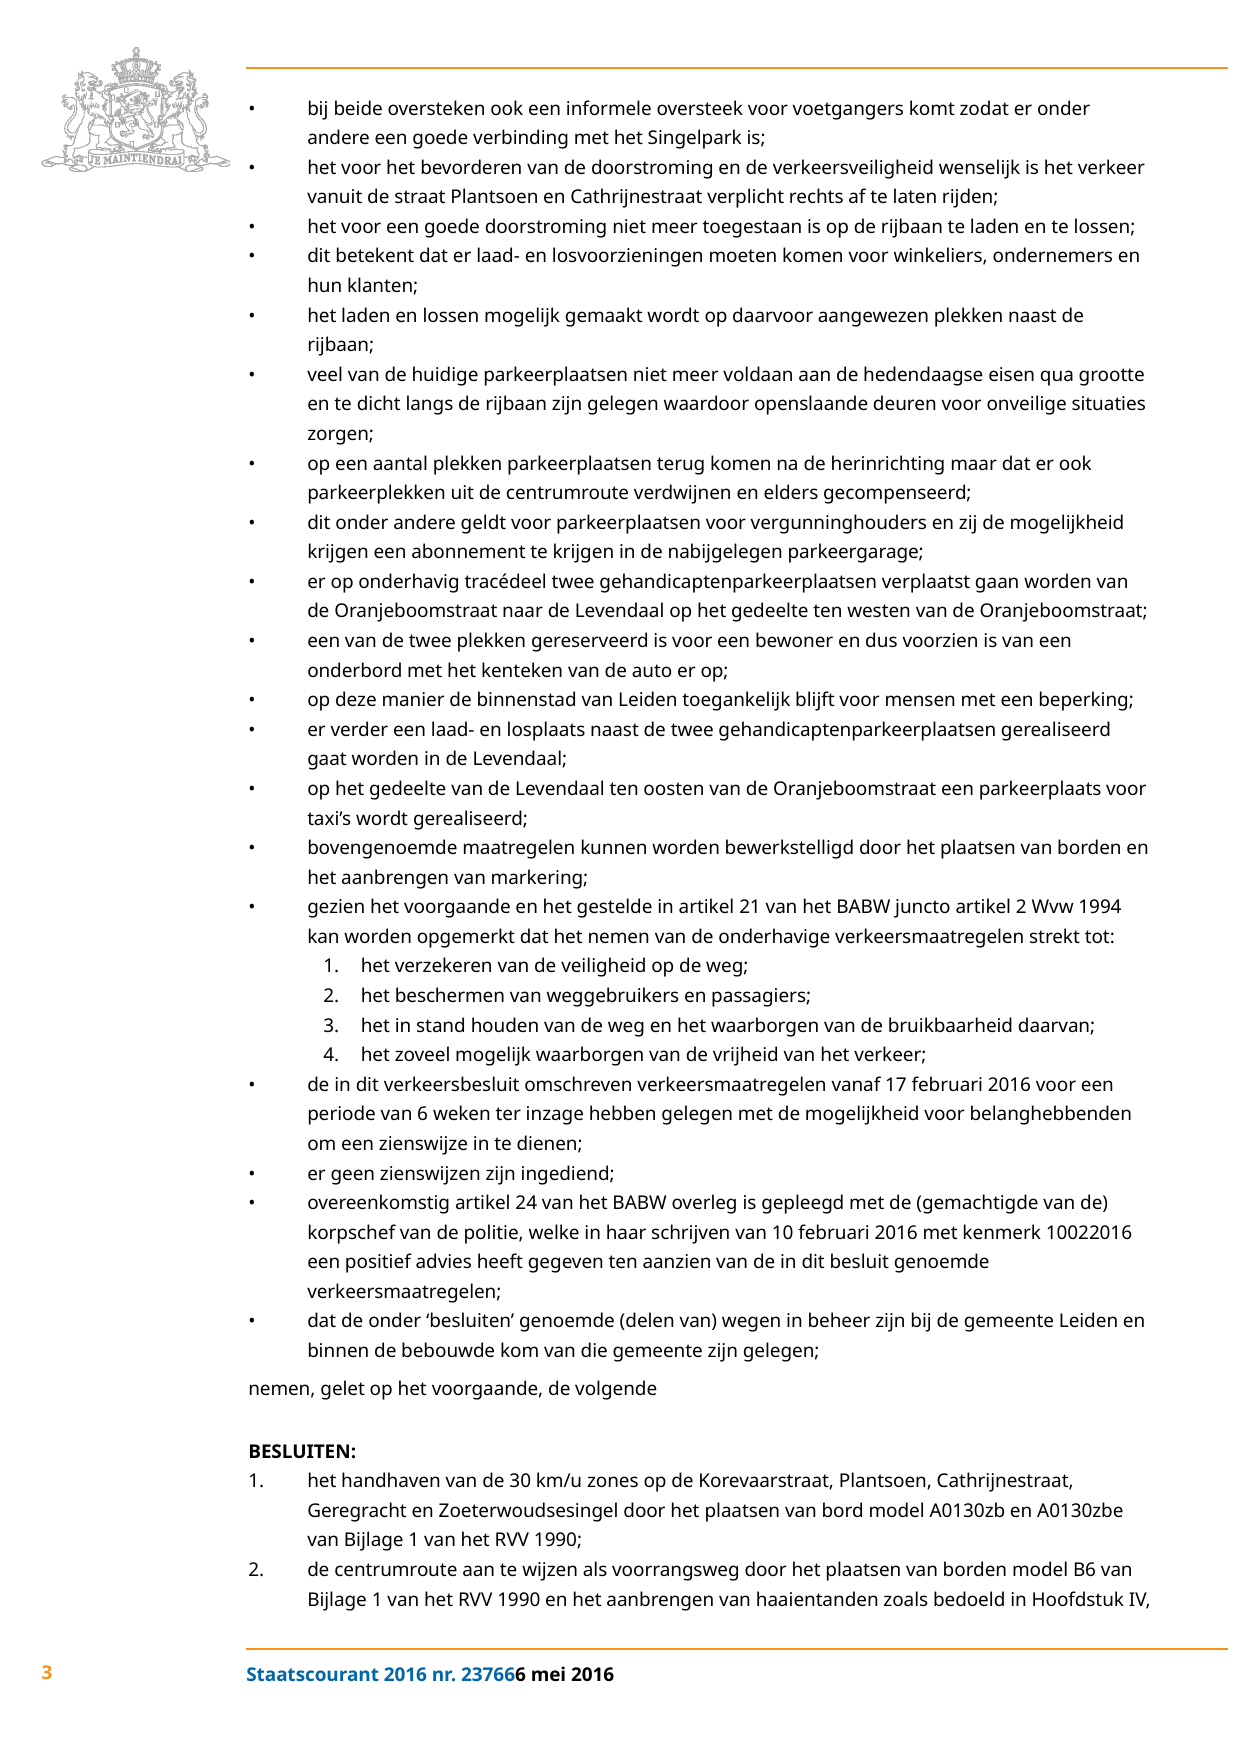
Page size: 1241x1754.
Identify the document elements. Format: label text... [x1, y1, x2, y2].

picture [41, 47, 231, 172]
list er geen zienswijzen zijn ingediend; [248, 1160, 1152, 1186]
list overeenkomstig artikel 24 van het BABW overleg is gepleegd met de (gemachtigde van de) korpschef van de politie, welke in haar schrijven van 10 februari 2016 met kenmerk 10022016 een positief advies heeft gegeven ten aanzien van de in dit besluit genoemde verkeersmaatregelen; [248, 1189, 1152, 1304]
list het laden en lossen mogelijk gemaakt wordt op daarvoor aangewezen plekken naast de rijbaan; [248, 302, 1152, 357]
text BESLUITEN: [248, 1438, 1152, 1464]
list bij beide oversteken ook een informele oversteek voor voetgangers komt zodat er onder andere een goede verbinding met het Singelpark is; [248, 95, 1152, 150]
list bovengenoemde maatregelen kunnen worden bewerkstelligd door het plaatsen van borden en het aanbrengen van markering; [248, 834, 1152, 890]
list dit betekent dat er laad- en losvoorzieningen moeten komen voor winkeliers, ondernemers en hun klanten; [248, 243, 1152, 298]
list het verzekeren van de veiligheid op de weg; [323, 953, 1152, 978]
list het handhaven van de 30 km/u zones op de Korevaarstraat, Plantsoen, Cathrijnestraat, Geregracht en Zoeterwoudsesingel door het plaatsen van bord model A0130zb en A0130zbe van Bijlage 1 van het RVV 1990; [248, 1467, 1152, 1552]
list een van de twee plekken gereserveerd is voor een bewoner en dus voorzien is van een onderbord met het kenteken van de auto er op; [248, 627, 1152, 683]
list dit onder andere geldt voor parkeerplaatsen voor vergunninghouders en zij de mogelijkheid krijgen een abonnement te krijgen in de nabijgelegen parkeergarage; [248, 509, 1152, 564]
list op deze manier de binnenstad van Leiden toegankelijk blijft voor mensen met een beperking; [248, 686, 1152, 712]
list het voor een goede doorstroming niet meer toegestaan is op de rijbaan te laden en te lossen; [248, 213, 1152, 239]
list het voor het bevorderen van de doorstroming en de verkeersveiligheid wenselijk is het verkeer vanuit de straat Plantsoen en Cathrijnestraat verplicht rechts af te laten rijden; [248, 154, 1152, 209]
list het zoveel mogelijk waarborgen van de vrijheid van het verkeer; [323, 1041, 1152, 1067]
list gezien het voorgaande en het gestelde in artikel 21 van het BABW juncto artikel 2 Wvw 1994 kan worden opgemerkt dat het nemen van de onderhavige verkeersmaatregelen strekt tot: [248, 893, 1152, 949]
list er op onderhavig tracédeel twee gehandicaptenparkeerplaatsen verplaatst gaan worden van de Oranjeboomstraat naar de Levendaal op het gedeelte ten westen van de Oranjeboomstraat; [248, 568, 1152, 623]
list dat de onder ‘besluiten’ genoemde (delen van) wegen in beheer zijn bij de gemeente Leiden en binnen de bebouwde kom van die gemeente zijn gelegen; [248, 1308, 1152, 1363]
list het in stand houden van de weg en het waarborgen van de bruikbaarheid daarvan; [323, 1012, 1152, 1038]
list er verder een laad- en losplaats naast de twee gehandicaptenparkeerplaatsen gerealiseerd gaat worden in de Levendaal; [248, 716, 1152, 771]
list de in dit verkeersbesluit omschreven verkeersmaatregelen vanaf 17 februari 2016 voor een periode van 6 weken ter inzage hebben gelegen met de mogelijkheid voor belanghebbenden om een zienswijze in te dienen; [248, 1071, 1152, 1156]
list op het gedeelte van de Levendaal ten oosten van de Oranjeboomstraat een parkeerplaats voor taxi’s wordt gerealiseerd; [248, 775, 1152, 831]
list veel van de huidige parkeerplaatsen niet meer voldaan aan de hedendaagse eisen qua grootte en te dicht langs de rijbaan zijn gelegen waardoor openslaande deuren voor onveilige situaties zorgen; [248, 361, 1152, 446]
list de centrumroute aan te wijzen als voorrangsweg door het plaatsen van borden model B6 van Bijlage 1 van het RVV 1990 en het aanbrengen van haaientanden zoals bedoeld in Hoofdstuk IV, [248, 1556, 1152, 1612]
list op een aantal plekken parkeerplaatsen terug komen na de herinrichting maar dat er ook parkeerplekken uit de centrumroute verdwijnen en elders gecompenseerd; [248, 450, 1152, 505]
text nemen, gelet op het voorgaande, de volgende [248, 1375, 1152, 1401]
list het beschermen van weggebruikers en passagiers; [323, 982, 1152, 1008]
